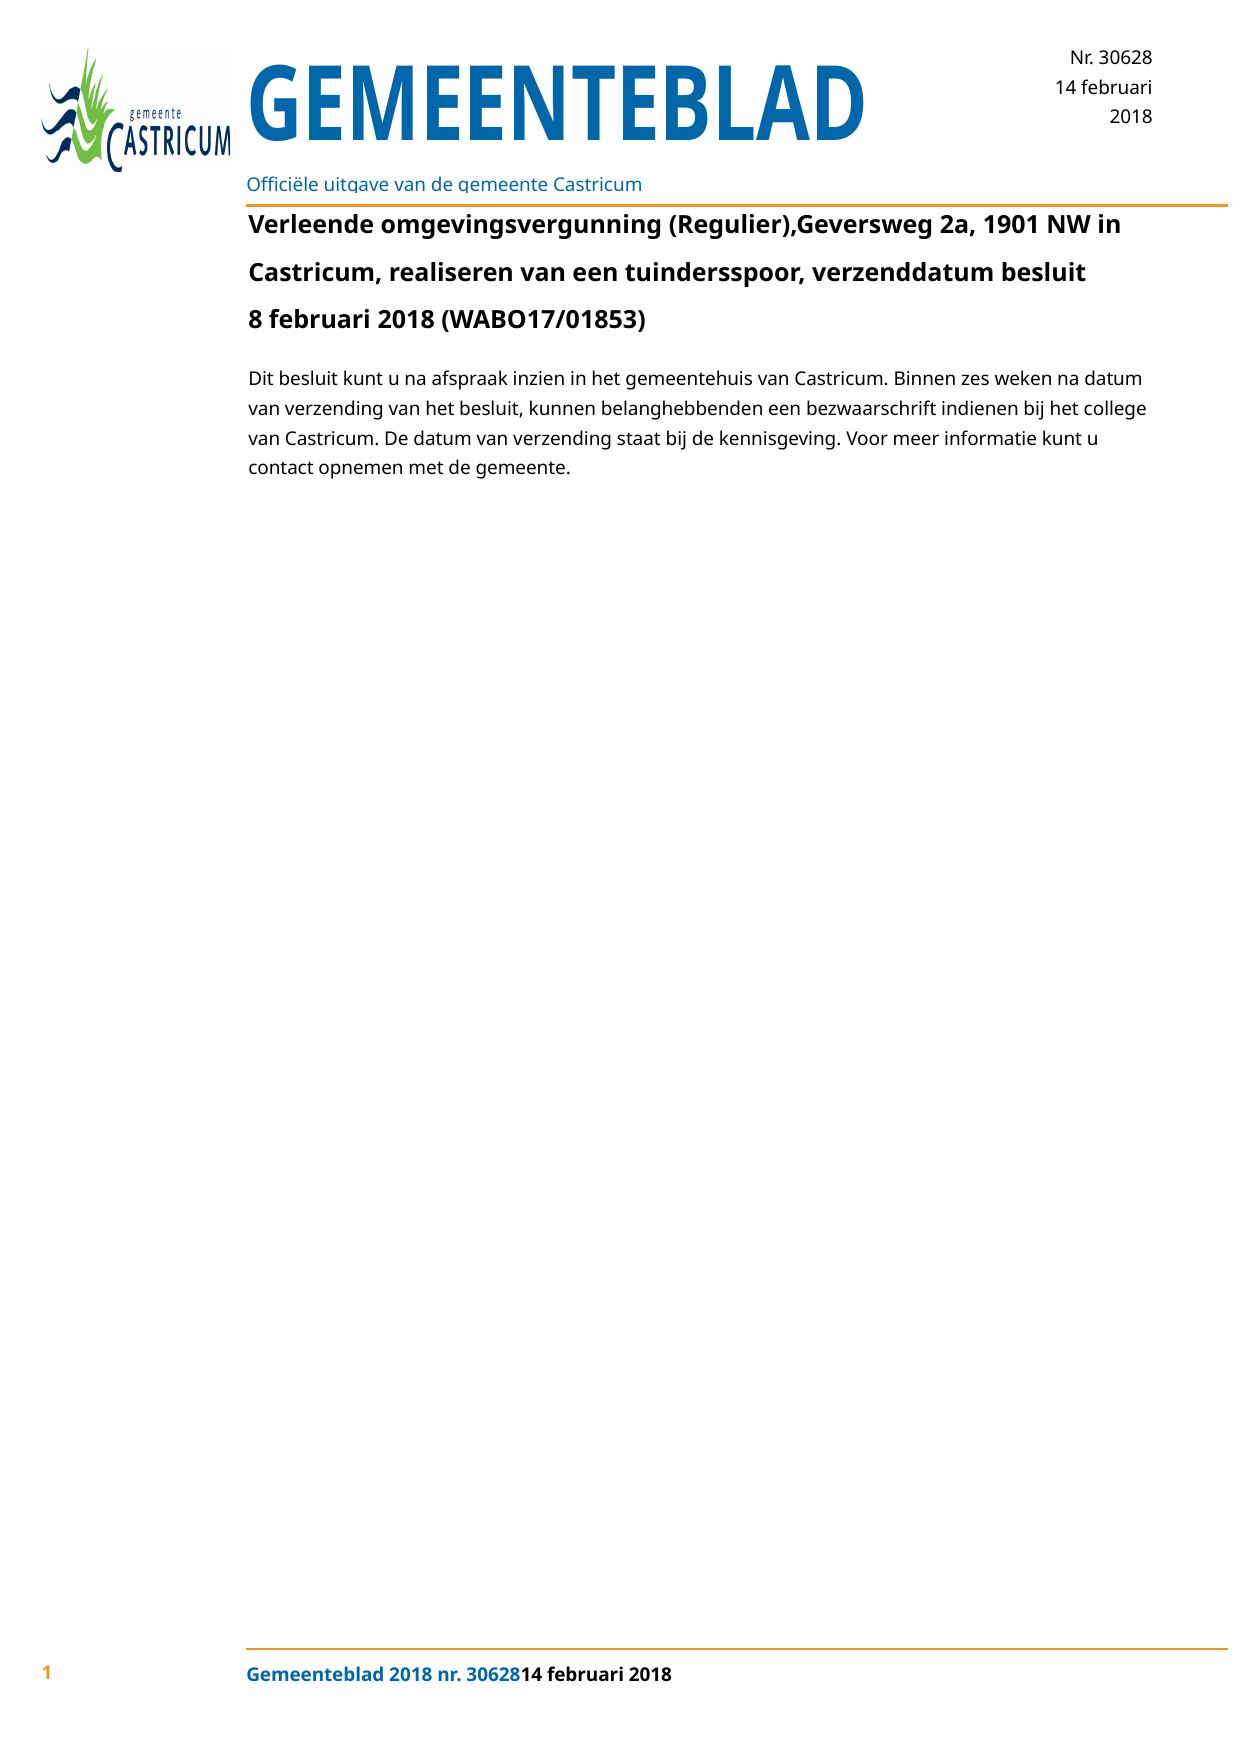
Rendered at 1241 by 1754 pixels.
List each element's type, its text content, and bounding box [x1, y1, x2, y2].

picture [41, 47, 231, 172]
text Verleende omgevingsvergunning (Regulier),Geversweg 2a, 1901 NW in Castricum, realiseren van een tuindersspoor, verzenddatum besluit 8 februari 2018 (WABO17/01853) [248, 207, 1152, 336]
text Dit besluit kunt u na afspraak inzien in het gemeentehuis van Castricum. Binnen zes weken na datum van verzending van het besluit, kunnen belanghebbenden een bezwaarschrift indienen bij het college van Castricum. De datum van verzending staat bij de kennisgeving. Voor meer informatie kunt u contact opnemen met de gemeente. [248, 366, 1152, 480]
